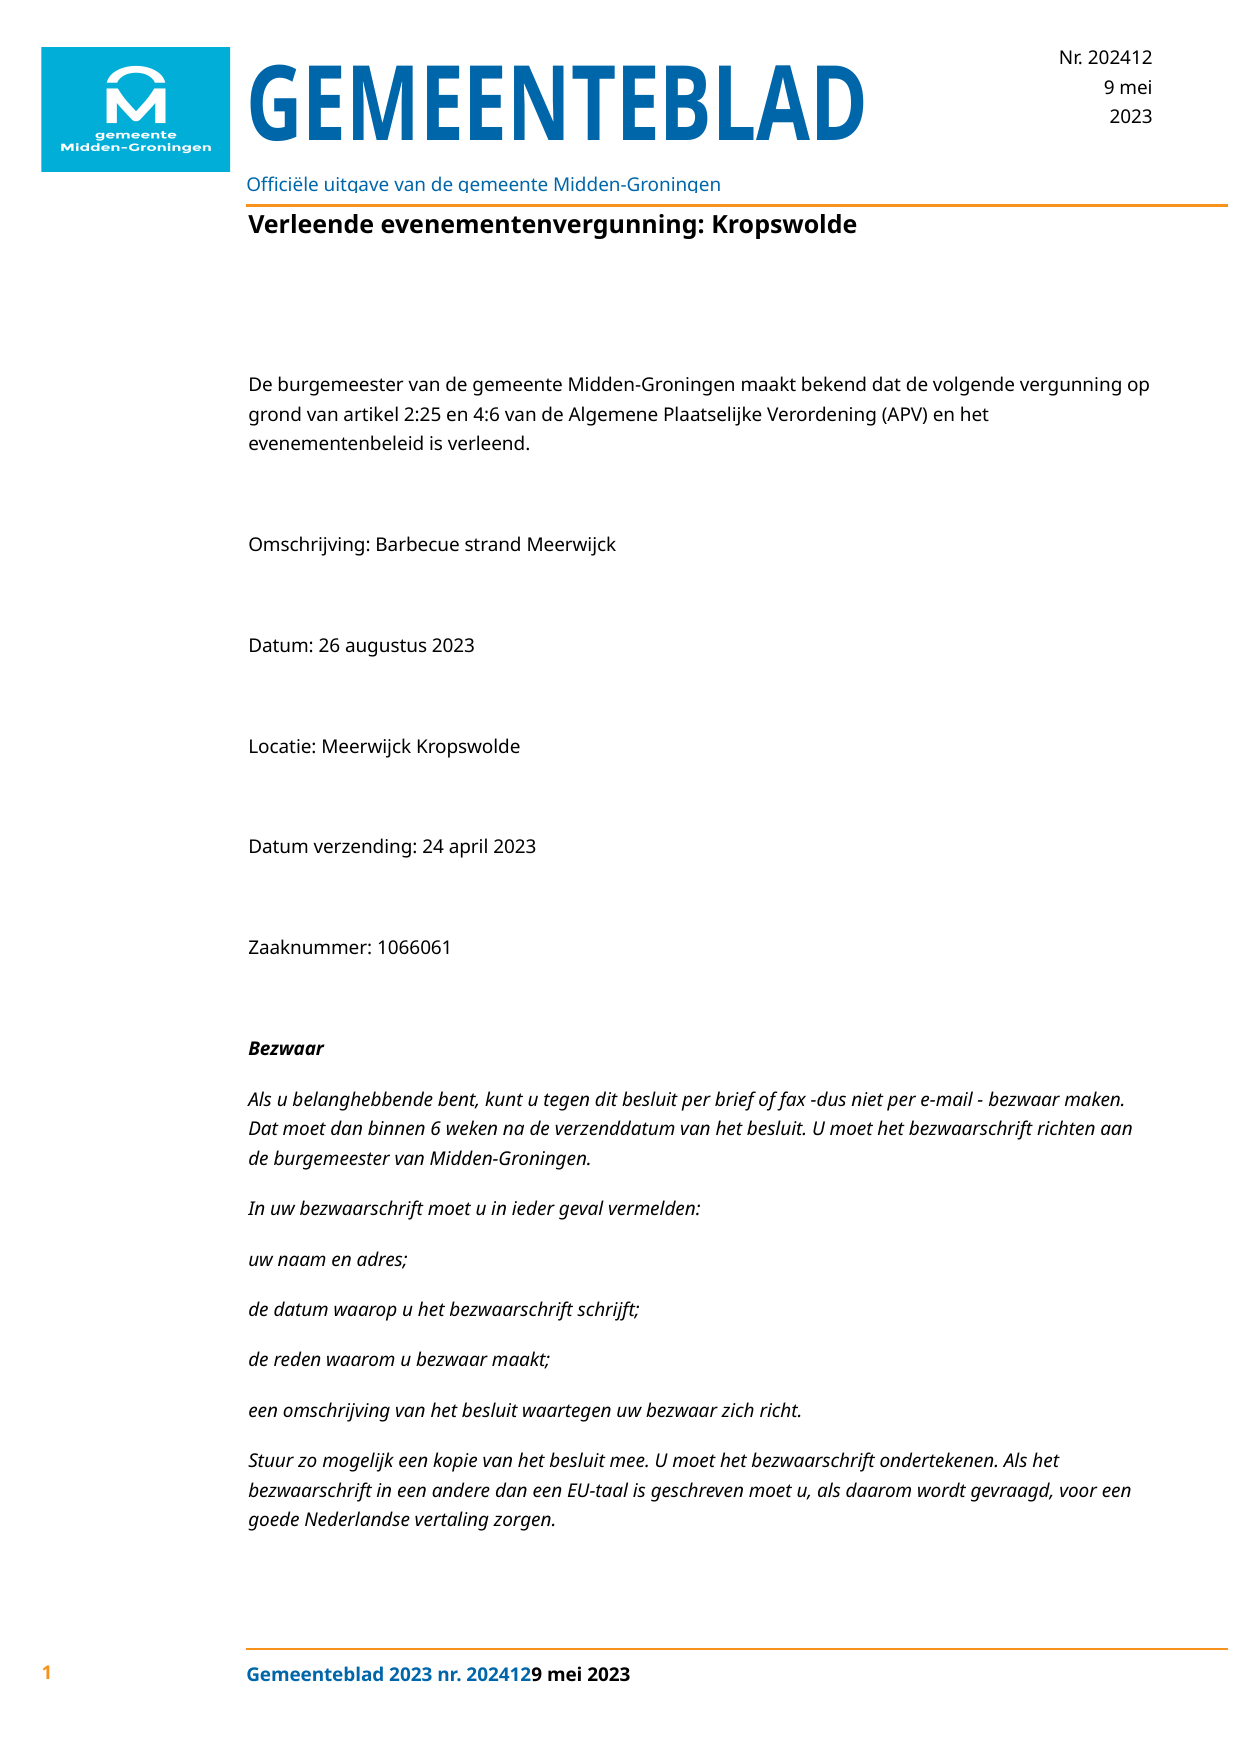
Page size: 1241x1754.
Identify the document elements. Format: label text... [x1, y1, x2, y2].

text Als u belanghebbende bent, kunt u tegen dit besluit per brief of fax -dus niet per e-mail - bezwaar maken. Dat moet dan binnen 6 weken na de verzenddatum van het besluit. U moet het bezwaarschrift richten aan de burgemeester van Midden-Groningen. [248, 1086, 1152, 1171]
text Datum verzending: 24 april 2023 [248, 834, 1152, 859]
text Locatie: Meerwijck Kropswolde [248, 733, 1152, 758]
text een omschrijving van het besluit waartegen uw bezwaar zich richt. [248, 1397, 1152, 1423]
text De burgemeester van de gemeente Midden-Groningen maakt bekend dat de volgende vergunning op grond van artikel 2:25 en 4:6 van de Algemene Plaatselijke Verordening (APV) en het evenementenbeleid is verleend. [248, 371, 1152, 456]
text Verleende evenementenvergunning: Kropswolde [248, 207, 1152, 241]
text In uw bezwaarschrift moet u in ieder geval vermelden: [248, 1195, 1152, 1221]
text Zaaknummer: 1066061 [248, 934, 1152, 960]
text de datum waarop u het bezwaarschrift schrijft; [248, 1296, 1152, 1322]
text Omschrijving: Barbecue strand Meerwijck [248, 531, 1152, 557]
picture [107, 89, 165, 122]
text Bezwaar [248, 1035, 1152, 1061]
picture [184, 146, 190, 153]
text de reden waarom u bezwaar maakt; [248, 1347, 1152, 1372]
picture [108, 66, 164, 82]
text Datum: 26 augustus 2023 [248, 632, 1152, 658]
text Stuur zo mogelijk een kopie van het besluit mee. U moet het bezwaarschrift ondertekenen. Als het bezwaarschrift in een andere dan een EU-taal is geschreven moet u, als daarom wordt gevraagd, voor een goede Nederlandse vertaling zorgen. [248, 1447, 1152, 1532]
text uw naam en adres; [248, 1246, 1152, 1271]
